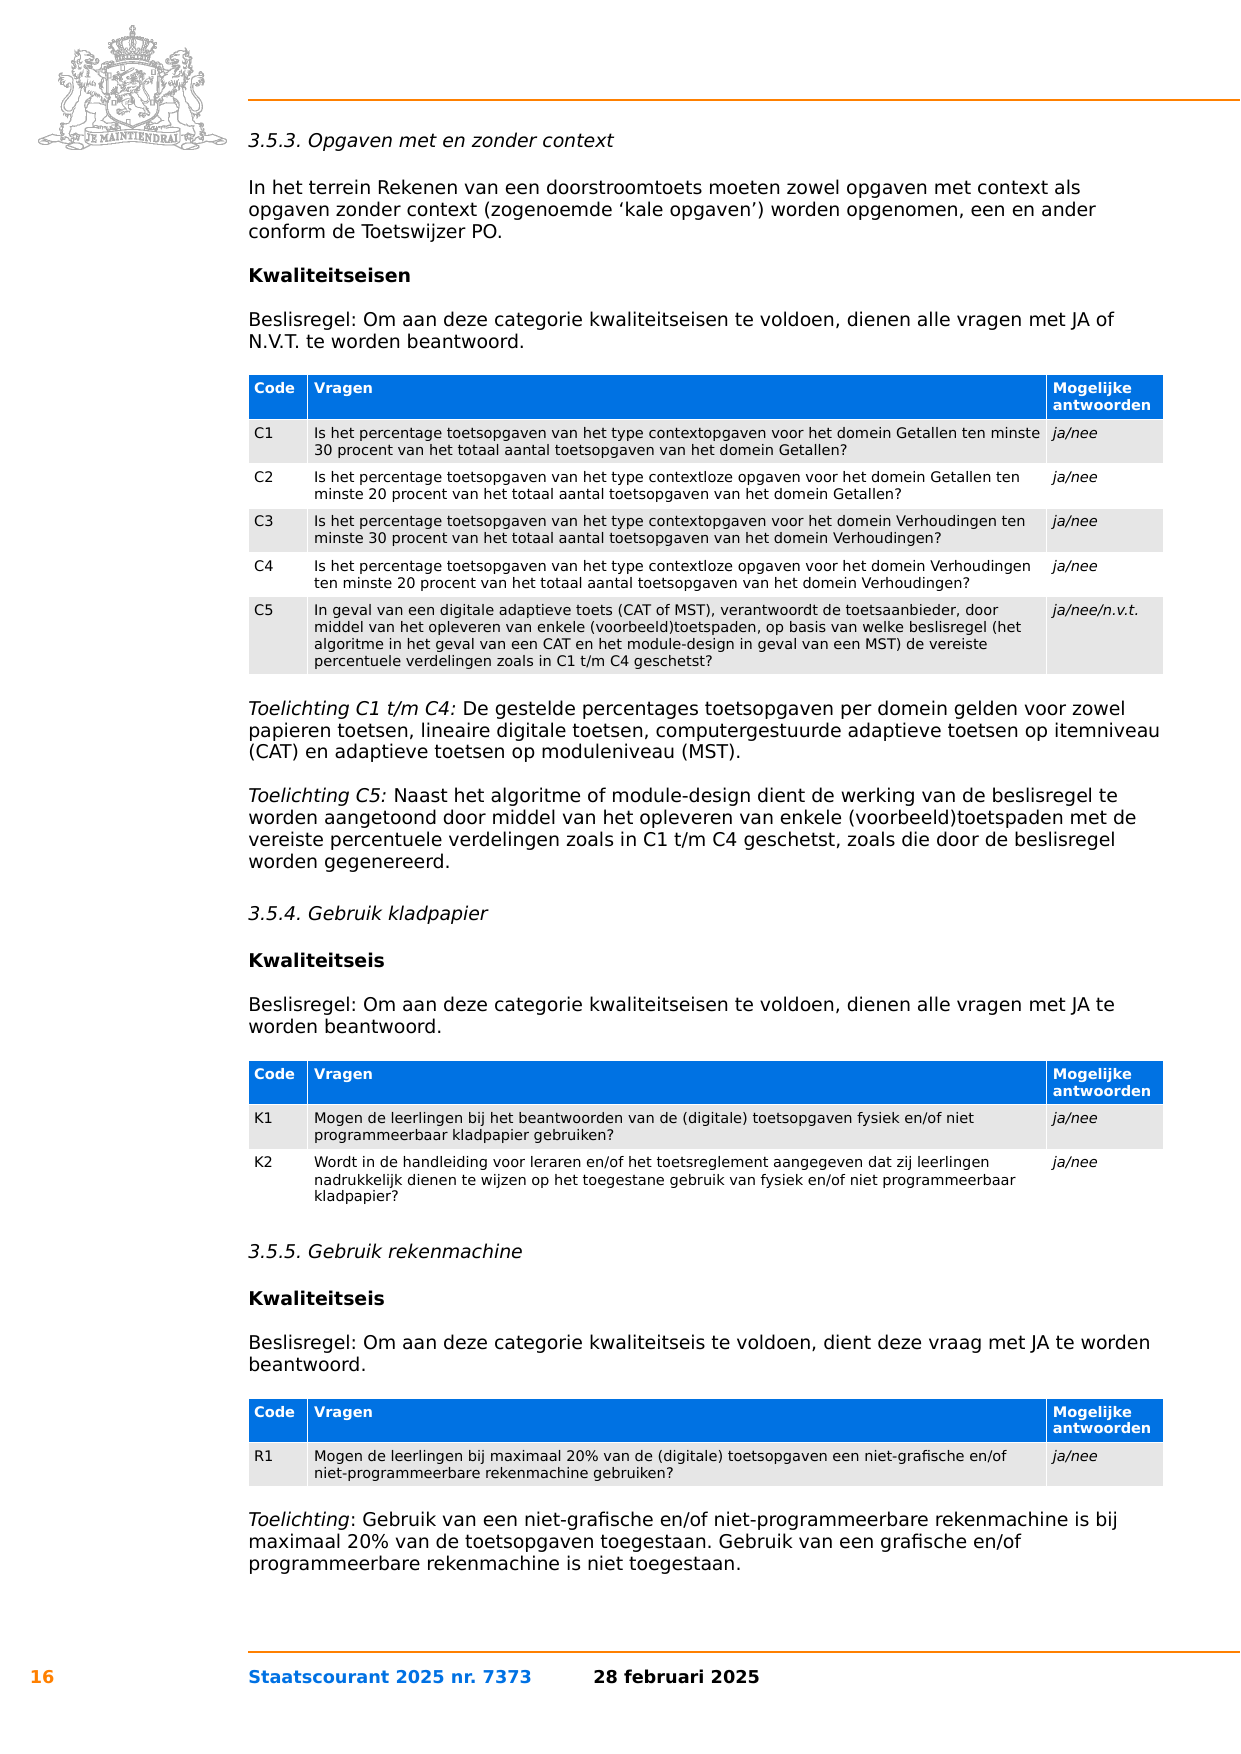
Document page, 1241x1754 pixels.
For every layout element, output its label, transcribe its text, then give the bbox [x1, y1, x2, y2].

table_cell Is het percentage toetsopgaven van het type contextloze opgaven voor het domein Verhoudingen ten minste 20 procent van het totaal aantal toetsopgaven van het domein Verhoudingen? [308, 553, 1046, 596]
table_cell ja/nee/n.v.t. [1047, 597, 1163, 674]
table_header Mogelijke antwoorden [1047, 1061, 1163, 1104]
table_header Code [249, 375, 307, 419]
picture [38, 25, 227, 150]
text Beslisregel: Om aan deze categorie kwaliteitseis te voldoen, dient deze vraag met JA te worden beantwoord. [248, 1332, 1163, 1376]
text In het terrein Rekenen van een doorstroomtoets moeten zowel opgaven met context als opgaven zonder context (zogenoemde ‘kale opgaven’) worden opgenomen, een en ander conform de Toetswijzer PO. [248, 177, 1163, 243]
table_cell Mogen de leerlingen bij maximaal 20% van de (digitale) toetsopgaven een niet-grafische en/of niet-programmeerbare rekenmachine gebruiken? [308, 1443, 1046, 1486]
table_cell ja/nee [1047, 509, 1163, 552]
text Beslisregel: Om aan deze categorie kwaliteitseisen te voldoen, dienen alle vragen met JA te worden beantwoord. [248, 994, 1163, 1038]
table_header Vragen [308, 375, 1046, 419]
subtitle 3.5.5. Gebruik rekenmachine [248, 1241, 1163, 1263]
table_cell Mogen de leerlingen bij het beantwoorden van de (digitale) toetsopgaven fysiek en/of niet programmeerbaar kladpapier gebruiken? [308, 1105, 1046, 1149]
subtitle Kwaliteitseis [248, 950, 1163, 972]
table_cell C1 [249, 420, 307, 463]
table_header Mogelijke antwoorden [1047, 375, 1163, 419]
table_header Vragen [308, 1061, 1046, 1104]
subtitle Kwaliteitseisen [248, 265, 1163, 287]
table_cell Is het percentage toetsopgaven van het type contextopgaven voor het domein Getallen ten minste 30 procent van het totaal aantal toetsopgaven van het domein Getallen? [308, 420, 1046, 463]
table_cell C5 [249, 597, 307, 674]
table_cell Is het percentage toetsopgaven van het type contextloze opgaven voor het domein Getallen ten minste 20 procent van het totaal aantal toetsopgaven van het domein Getallen? [308, 464, 1046, 507]
table_cell ja/nee [1047, 1443, 1163, 1486]
table_cell ja/nee [1047, 1105, 1163, 1149]
table_cell ja/nee [1047, 553, 1163, 596]
table_cell Wordt in de handleiding voor leraren en/of het toetsreglement aangegeven dat zij leerlingen nadrukkelijk dienen te wijzen op het toegestane gebruik van fysiek en/of niet programmeerbaar kladpapier? [308, 1150, 1046, 1210]
table_cell R1 [249, 1443, 307, 1486]
text Toelichting C5: Naast het algoritme of module-design dient de werking van de beslisregel te worden aangetoond door middel van het opleveren van enkele (voorbeeld)toetspaden met de vereiste percentuele verdelingen zoals in C1 t/m C4 geschetst, zoals die door de beslisregel worden gegenereerd. [248, 785, 1163, 873]
text Toelichting C1 t/m C4: De gestelde percentages toetsopgaven per domein gelden voor zowel papieren toetsen, lineaire digitale toetsen, computergestuurde adaptieve toetsen op itemniveau (CAT) en adaptieve toetsen op moduleniveau (MST). [248, 697, 1163, 763]
table_header Mogelijke antwoorden [1047, 1399, 1163, 1442]
table_cell ja/nee [1047, 420, 1163, 463]
table_cell C3 [249, 509, 307, 552]
table_cell Is het percentage toetsopgaven van het type contextopgaven voor het domein Verhoudingen ten minste 30 procent van het totaal aantal toetsopgaven van het domein Verhoudingen? [308, 509, 1046, 552]
subtitle 3.5.4. Gebruik kladpapier [248, 903, 1163, 925]
table_cell ja/nee [1047, 464, 1163, 507]
table_cell In geval van een digitale adaptieve toets (CAT of MST), verantwoordt de toetsaanbieder, door middel van het opleveren van enkele (voorbeeld)toetspaden, op basis van welke beslisregel (het algoritme in het geval van een CAT en het module-design in geval van een MST) de vereiste percentuele verdelingen zoals in C1 t/m C4 geschetst? [308, 597, 1046, 674]
text Toelichting: Gebruik van een niet-grafische en/of niet-programmeerbare rekenmachine is bij maximaal 20% van de toetsopgaven toegestaan. Gebruik van een grafische en/of programmeerbare rekenmachine is niet toegestaan. [248, 1509, 1163, 1575]
subtitle 3.5.3. Opgaven met en zonder context [248, 130, 1163, 152]
subtitle Kwaliteitseis [248, 1288, 1163, 1310]
table_header Vragen [308, 1399, 1046, 1442]
table_cell C2 [249, 464, 307, 507]
text Beslisregel: Om aan deze categorie kwaliteitseisen te voldoen, dienen alle vragen met JA of N.V.T. te worden beantwoord. [248, 308, 1163, 352]
table_cell ja/nee [1047, 1150, 1163, 1210]
table_cell K2 [249, 1150, 307, 1210]
table_cell C4 [249, 553, 307, 596]
table_header Code [249, 1061, 307, 1104]
table_cell K1 [249, 1105, 307, 1149]
table_header Code [249, 1399, 307, 1442]
